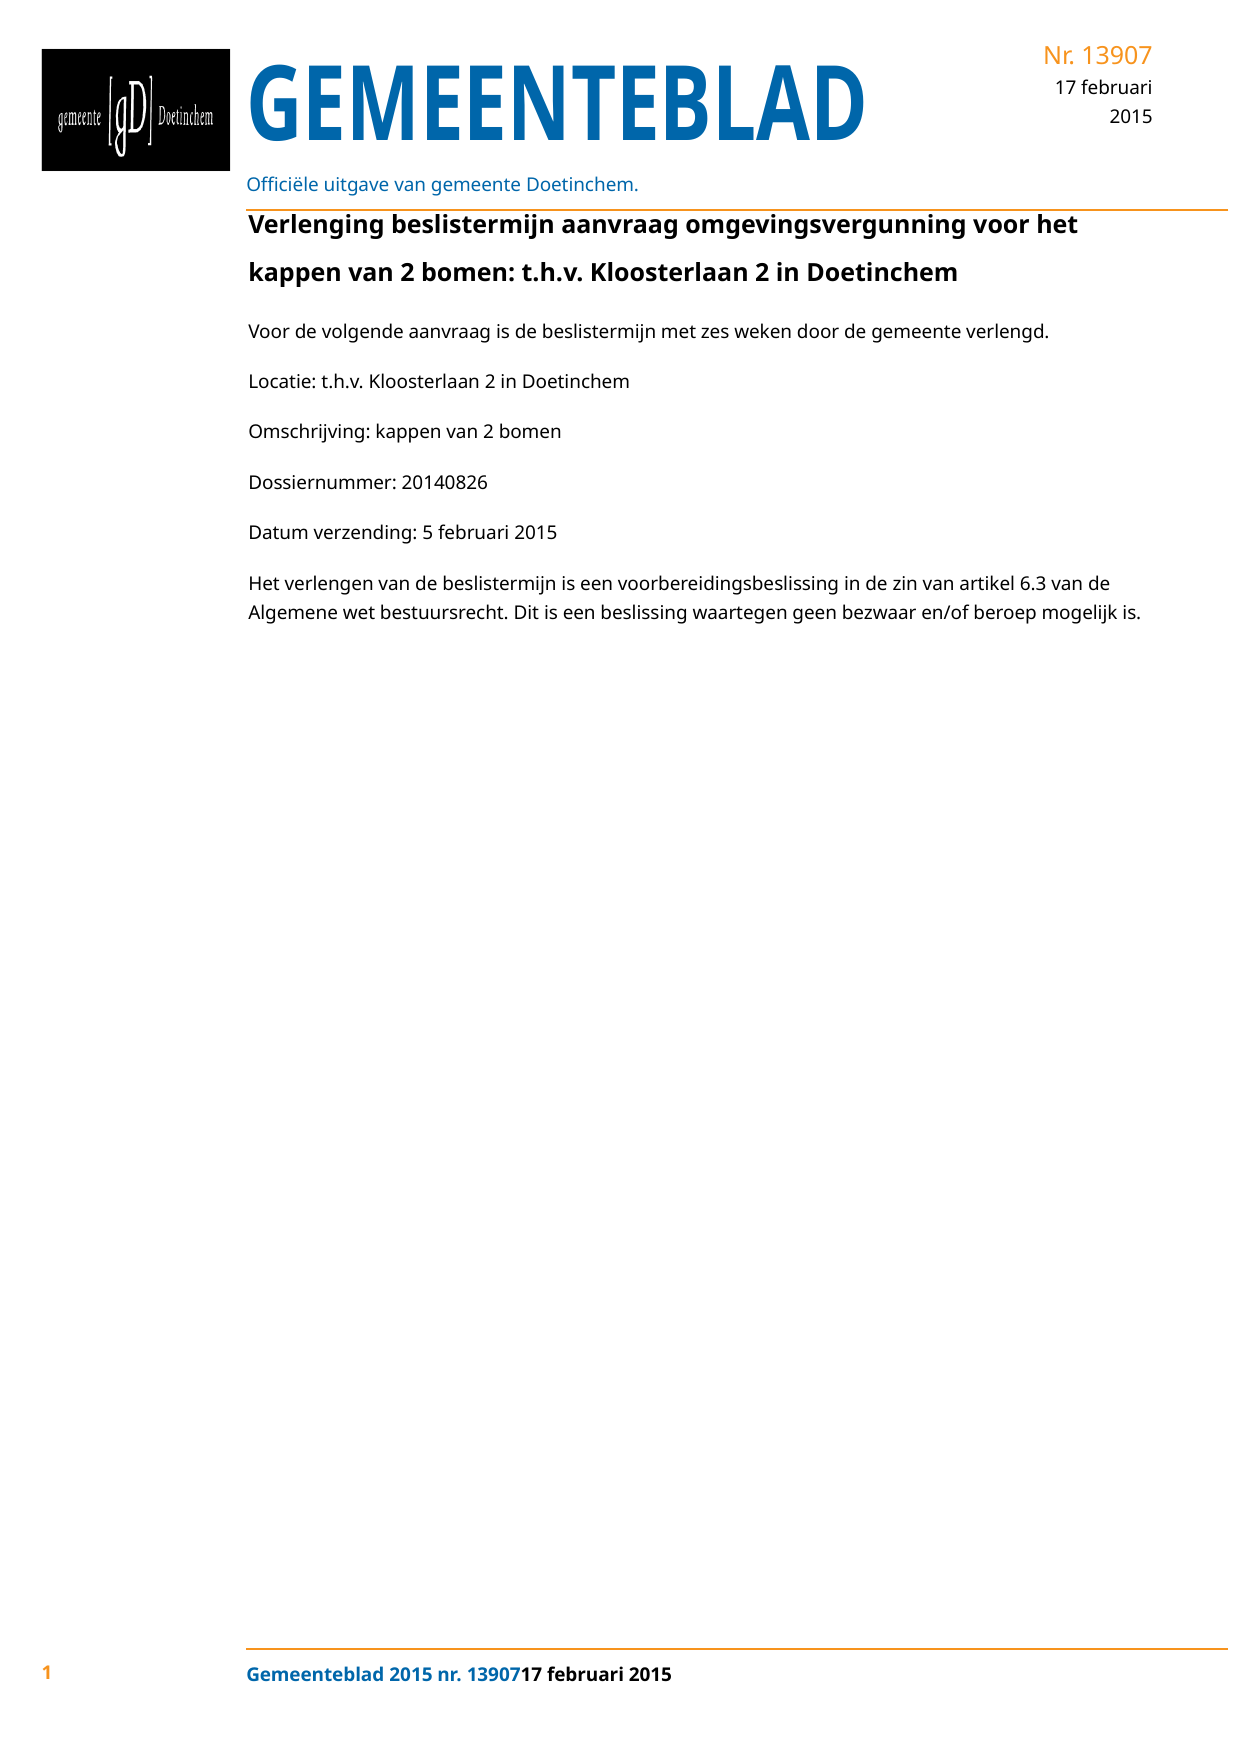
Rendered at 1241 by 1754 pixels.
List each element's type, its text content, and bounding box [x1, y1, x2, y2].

text Het verlengen van de beslistermijn is een voorbereidingsbeslissing in de zin van artikel 6.3 van de Algemene wet bestuursrecht. Dit is een beslissing waartegen geen bezwaar en/of beroep mogelijk is. [248, 570, 1152, 625]
text Dossiernummer: 20140826 [248, 469, 1152, 495]
text Datum verzending: 5 februari 2015 [248, 519, 1152, 545]
text Locatie: t.h.v. Kloosterlaan 2 in Doetinchem [248, 368, 1152, 394]
text Verlenging beslistermijn aanvraag omgevingsvergunning voor het kappen van 2 bomen: t.h.v. Kloosterlaan 2 in Doetinchem [248, 211, 1152, 288]
text Omschrijving: kappen van 2 bomen [248, 419, 1152, 444]
text Voor de volgende aanvraag is de beslistermijn met zes weken door de gemeente verlengd. [248, 318, 1152, 344]
picture [41, 47, 231, 172]
